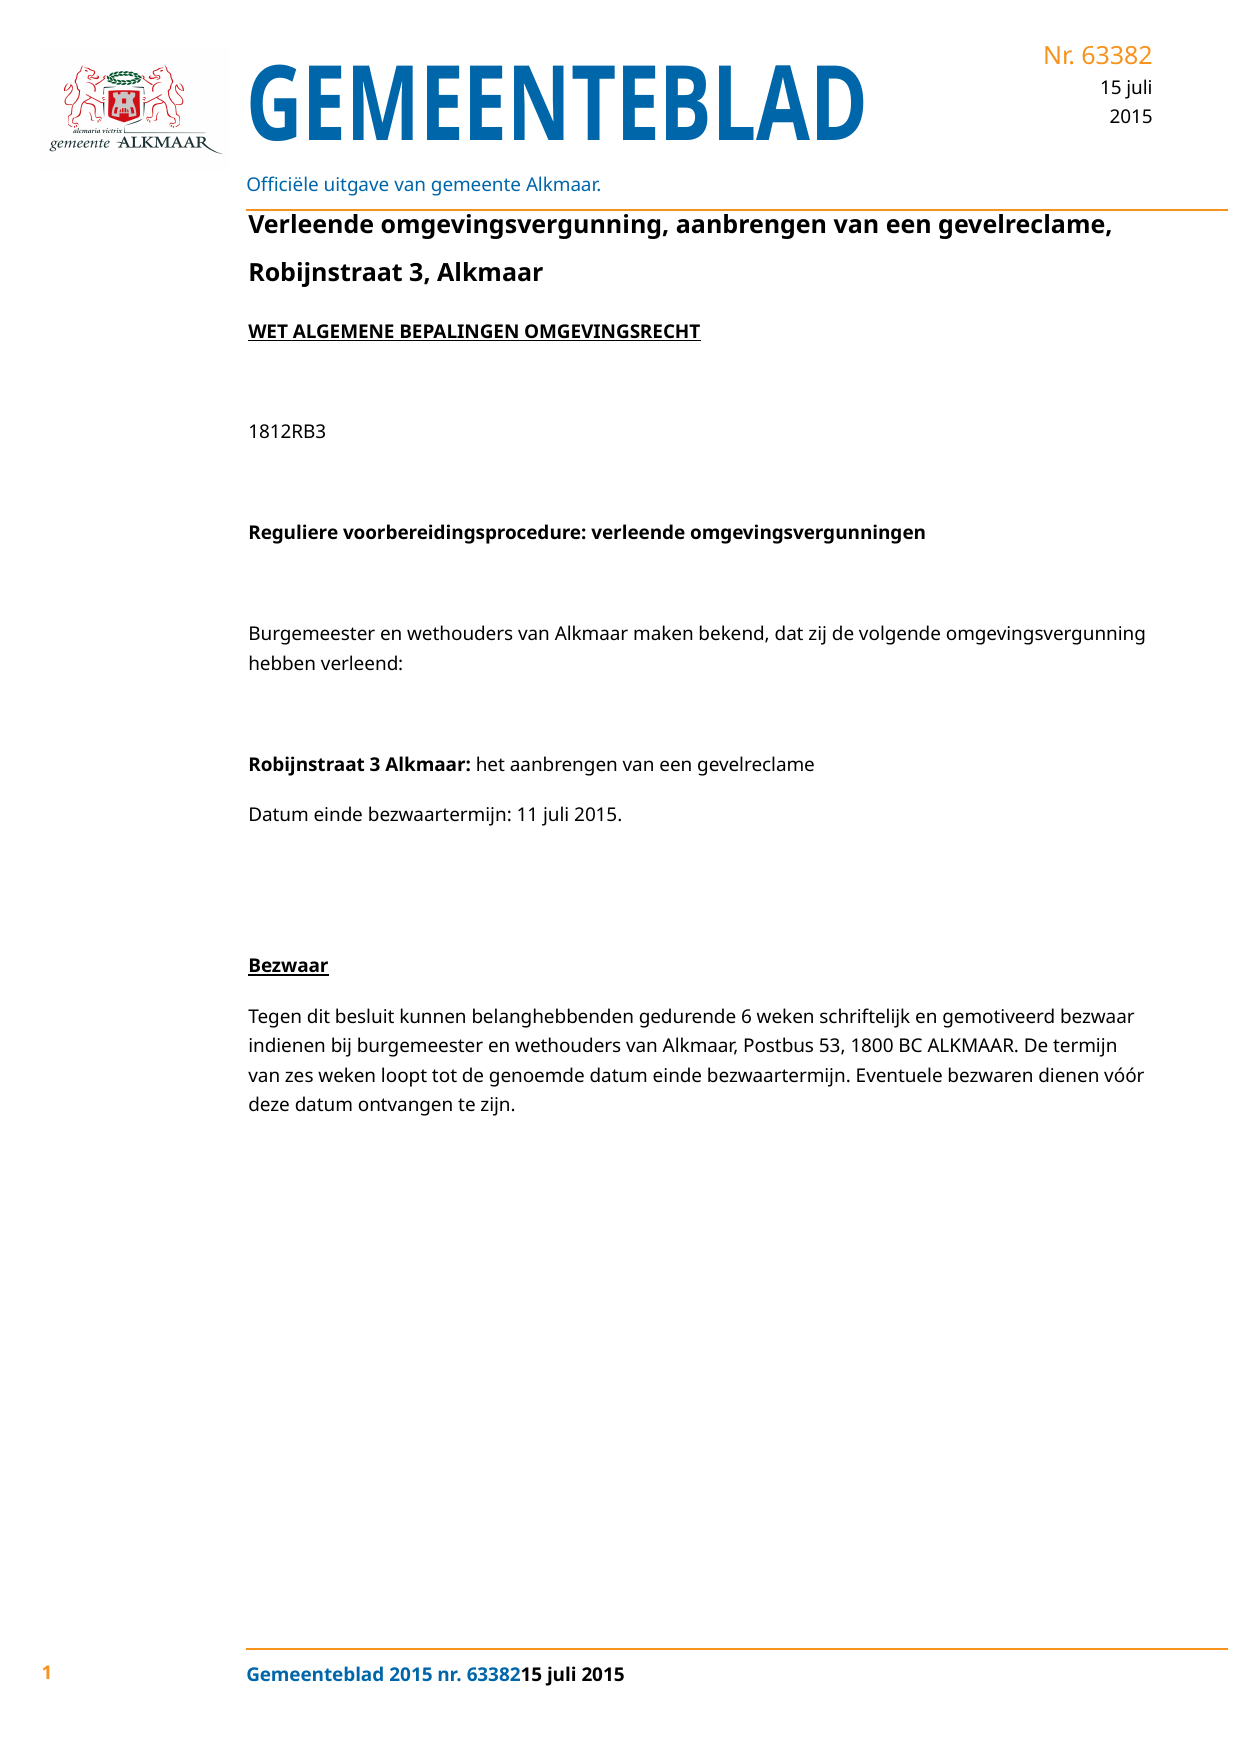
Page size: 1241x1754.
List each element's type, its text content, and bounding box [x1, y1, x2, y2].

text Datum einde bezwaartermijn: 11 juli 2015. [248, 801, 1152, 827]
text Verleende omgevingsvergunning, aanbrengen van een gevelreclame, Robijnstraat 3, Alkmaar [248, 211, 1152, 288]
text Bezwaar [248, 952, 1152, 978]
text Tegen dit besluit kunnen belanghebbenden gedurende 6 weken schriftelijk en gemotiveerd bezwaar indienen bij burgemeester en wethouders van Alkmaar, Postbus 53, 1800 BC ALKMAAR. De termijn van zes weken loopt tot de genoemde datum einde bezwaartermijn. Eventuele bezwaren dienen vóór deze datum ontvangen te zijn. [248, 1003, 1152, 1117]
text 1812RB3 [248, 419, 1152, 444]
text WET ALGEMENE BEPALINGEN OMGEVINGSRECHT [248, 318, 1152, 344]
picture [41, 47, 231, 172]
text Reguliere voorbereidingsprocedure: verleende omgevingsvergunningen [248, 519, 1152, 545]
text Robijnstraat 3 Alkmaar: het aanbrengen van een gevelreclame [248, 751, 1152, 777]
text Burgemeester en wethouders van Alkmaar maken bekend, dat zij de volgende omgevingsvergunning hebben verleend: [248, 620, 1152, 676]
